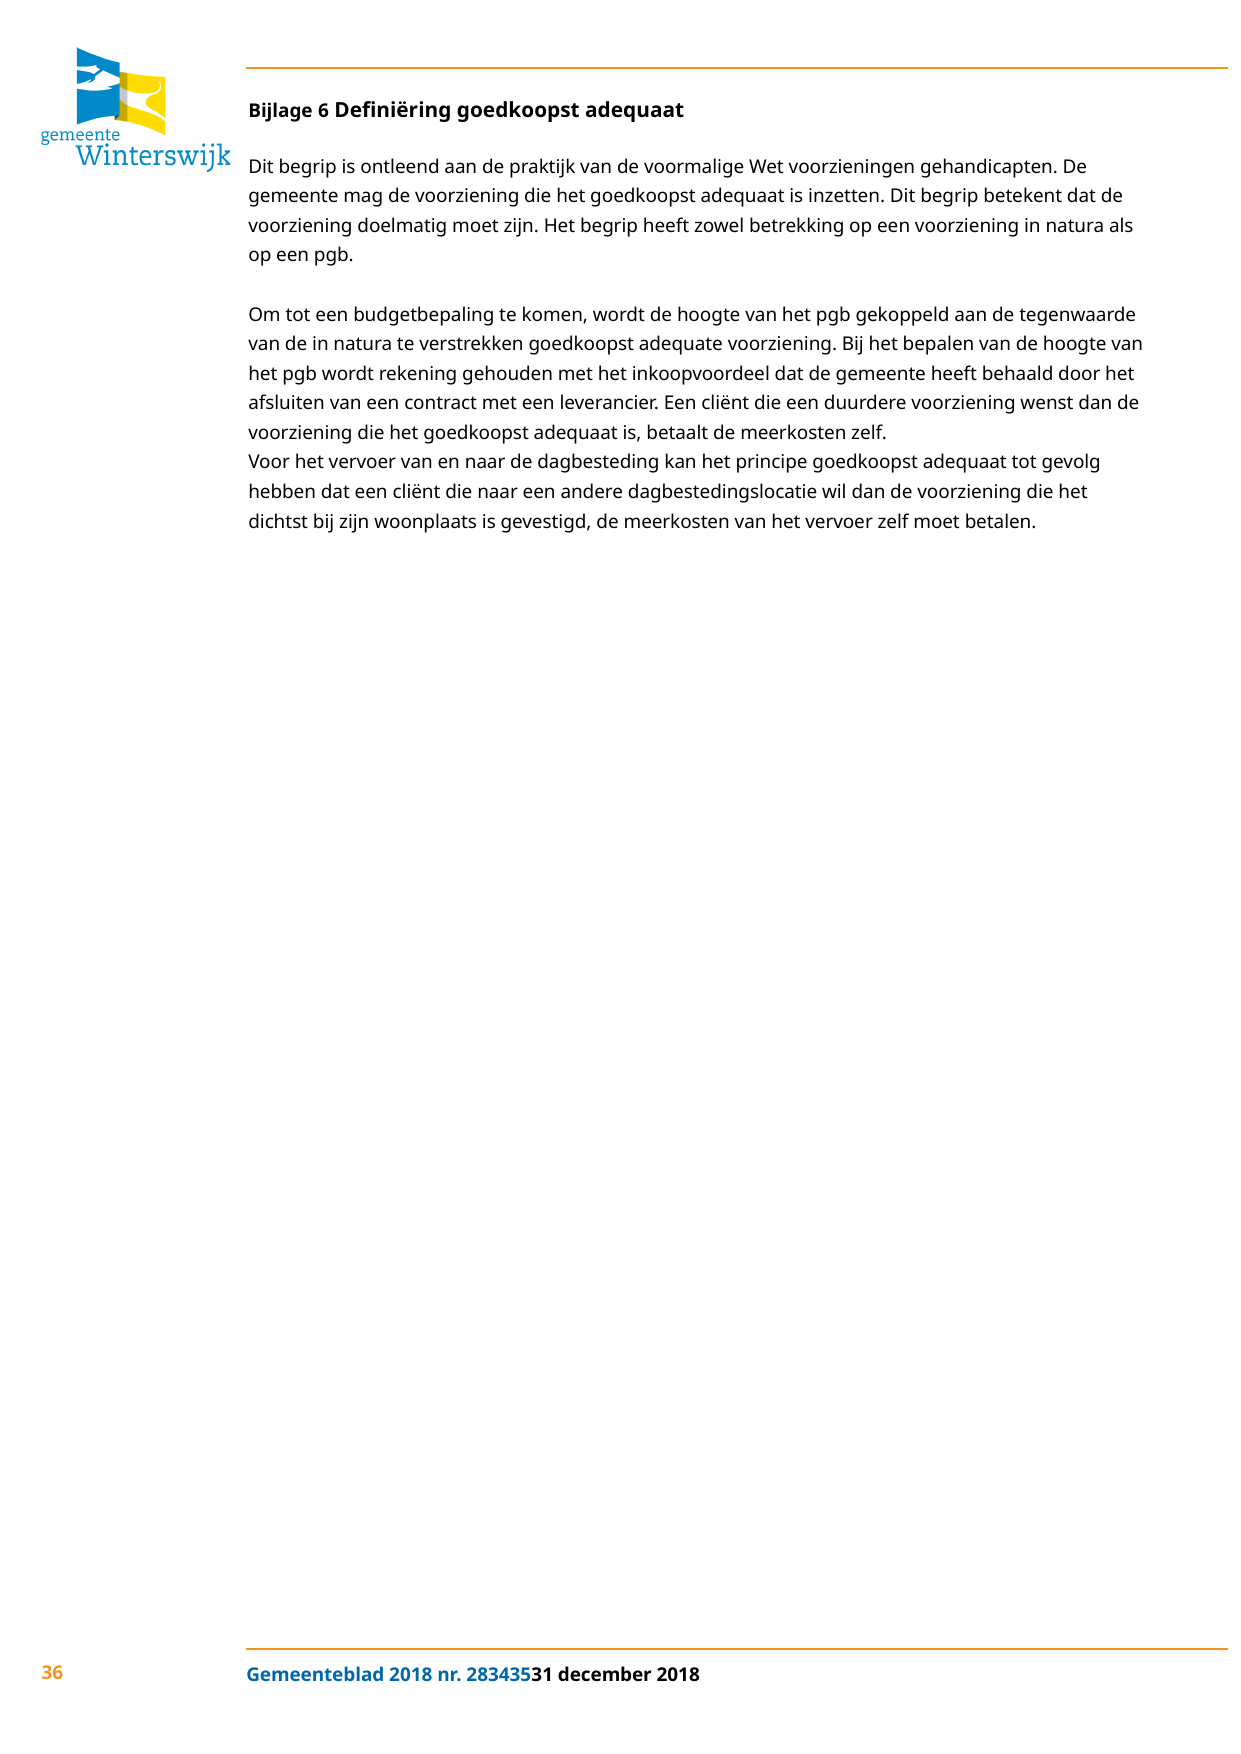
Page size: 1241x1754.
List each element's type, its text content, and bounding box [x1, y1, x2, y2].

text Voor het vervoer van en naar de dagbesteding kan het principe goedkoopst adequaat tot gevolg hebben dat een cliënt die naar een andere dagbestedingslocatie wil dan de voorziening die het dichtst bij zijn woonplaats is gevestigd, de meerkosten van het vervoer zelf moet betalen. [248, 449, 1152, 534]
picture [225, 153, 231, 162]
text Om tot een budgetbepaling te komen, wordt de hoogte van het pgb gekoppeld aan de tegenwaarde van de in natura te verstrekken goedkoopst adequate voorziening. Bij het bepalen van de hoogte van het pgb wordt rekening gehouden met het inkoopvoordeel dat de gemeente heeft behaald door het afsluiten van een contract met een leverancier. Een cliënt die een duurdere voorziening wenst dan de voorziening die het goedkoopst adequaat is, betaalt de meerkosten zelf. [248, 301, 1152, 445]
text Bijlage 6 Definiëring goedkoopst adequaat [248, 95, 1152, 123]
picture [41, 47, 231, 172]
text Dit begrip is ontleend aan de praktijk van de voormalige Wet voorzieningen gehandicapten. De gemeente mag de voorziening die het goedkoopst adequaat is inzetten. Dit begrip betekent dat de voorziening doelmatig moet zijn. Het begrip heeft zowel betrekking op een voorziening in natura als op een pgb. [248, 153, 1152, 267]
